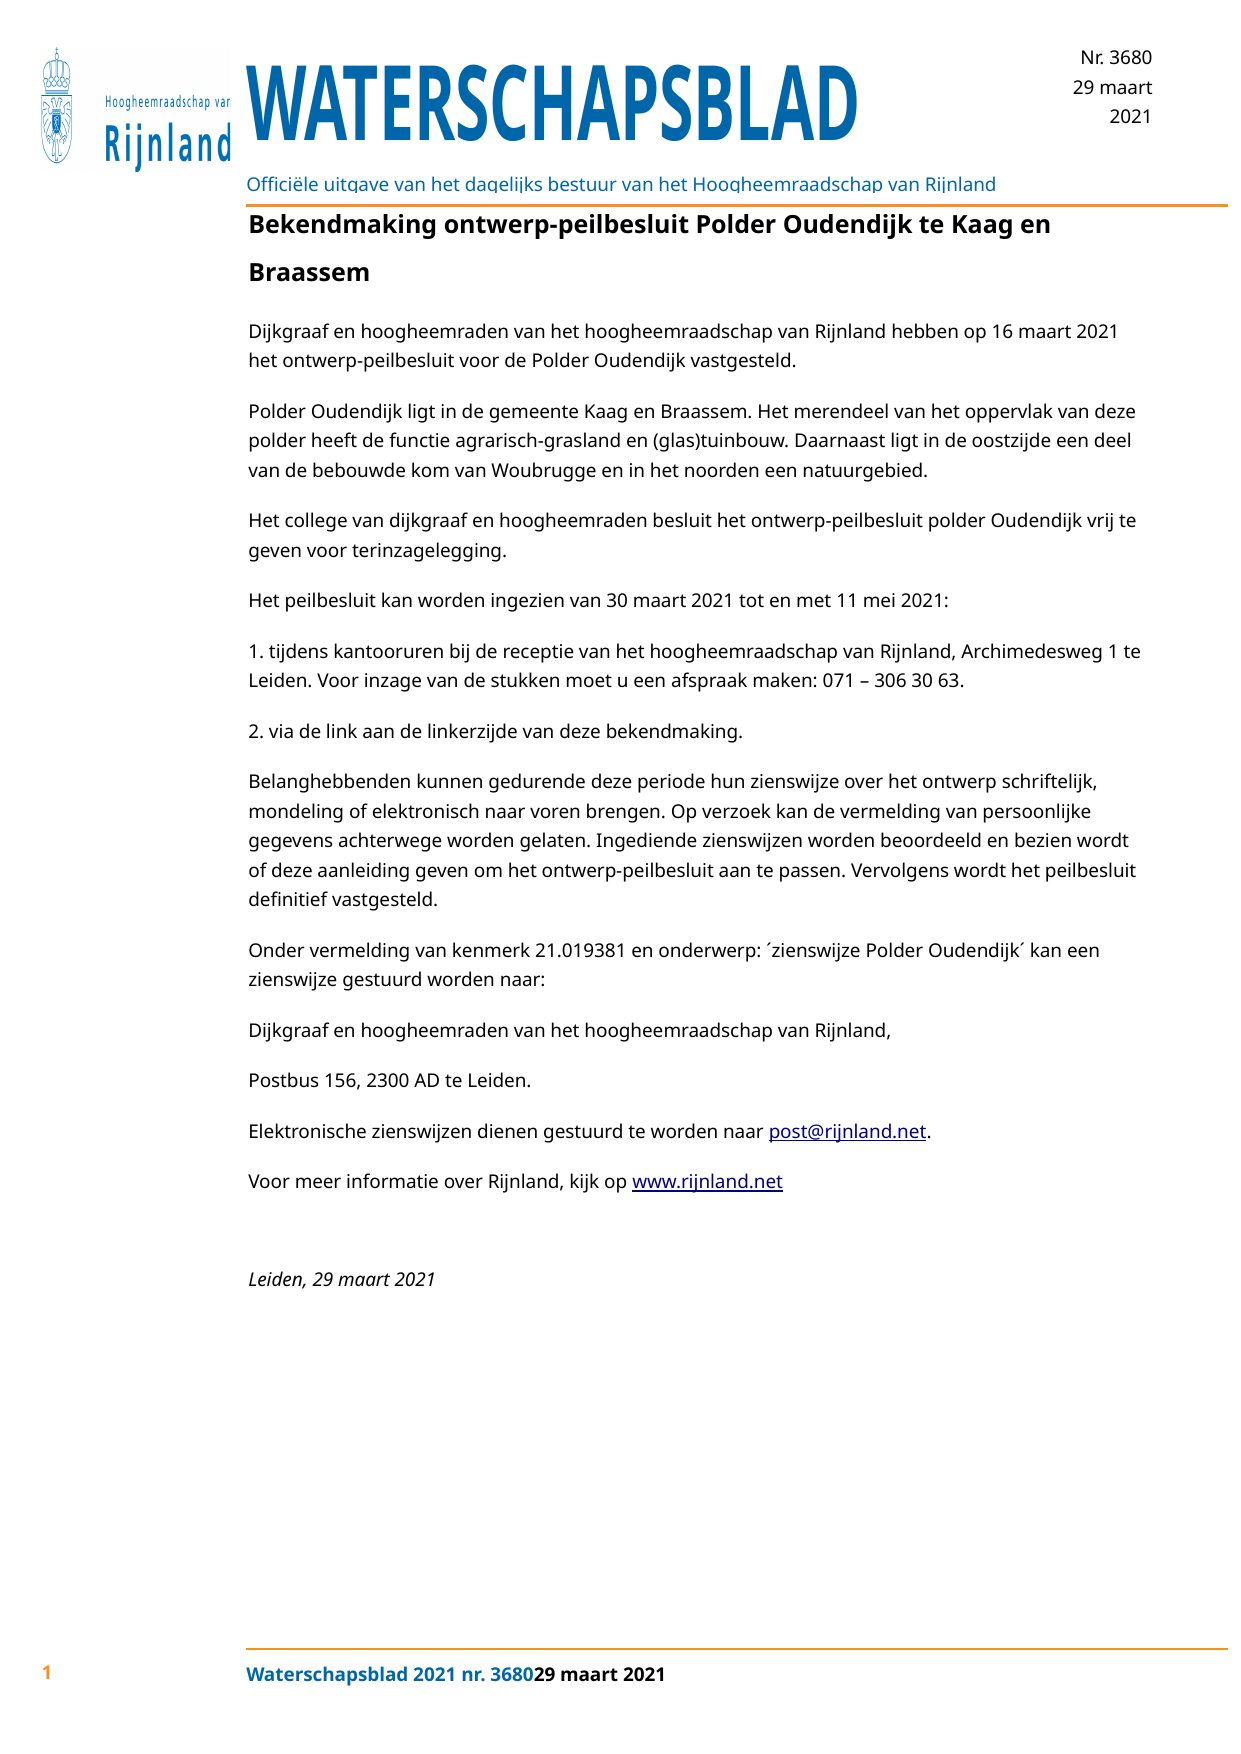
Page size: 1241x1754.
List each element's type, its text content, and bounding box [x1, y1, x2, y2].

text 1. tijdens kantooruren bij de receptie van het hoogheemraadschap van Rijnland, Archimedesweg 1 te Leiden. Voor inzage van de stukken moet u een afspraak maken: 071 – 306 30 63. [248, 638, 1152, 693]
text Belanghebbenden kunnen gedurende deze periode hun zienswijze over het ontwerp schriftelijk, mondeling of elektronisch naar voren brengen. Op verzoek kan de vermelding van persoonlijke gegevens achterwege worden gelaten. Ingediende zienswijzen worden beoordeeld en bezien wordt of deze aanleiding geven om het ontwerp-peilbesluit aan te passen. Vervolgens wordt het peilbesluit definitief vastgesteld. [248, 768, 1152, 912]
text Onder vermelding van kenmerk 21.019381 en onderwerp: ´zienswijze Polder Oudendijk´ kan een zienswijze gestuurd worden naar: [248, 937, 1152, 992]
text Leiden, 29 maart 2021 [248, 1267, 1152, 1292]
text Postbus 156, 2300 AD te Leiden. [248, 1067, 1152, 1093]
text Dijkgraaf en hoogheemraden van het hoogheemraadschap van Rijnland, [248, 1017, 1152, 1043]
text Voor meer informatie over Rijnland, kijk op www.rijnland.net [248, 1168, 1152, 1194]
text Het peilbesluit kan worden ingezien van 30 maart 2021 tot en met 11 mei 2021: [248, 587, 1152, 613]
text Bekendmaking ontwerp-peilbesluit Polder Oudendijk te Kaag en Braassem [248, 207, 1152, 288]
picture [41, 47, 231, 172]
text 2. via de link aan de linkerzijde van deze bekendmaking. [248, 718, 1152, 744]
text Het college van dijkgraaf en hoogheemraden besluit het ontwerp-peilbesluit polder Oudendijk vrij te geven voor terinzagelegging. [248, 507, 1152, 563]
text Elektronische zienswijzen dienen gestuurd te worden naar post@rijnland.net. [248, 1118, 1152, 1144]
text Dijkgraaf en hoogheemraden van het hoogheemraadschap van Rijnland hebben op 16 maart 2021 het ontwerp-peilbesluit voor de Polder Oudendijk vastgesteld. [248, 318, 1152, 373]
text Polder Oudendijk ligt in de gemeente Kaag en Braassem. Het merendeel van het oppervlak van deze polder heeft de functie agrarisch-grasland en (glas)tuinbouw. Daarnaast ligt in de oostzijde een deel van de bebouwde kom van Woubrugge en in het noorden een natuurgebied. [248, 398, 1152, 483]
